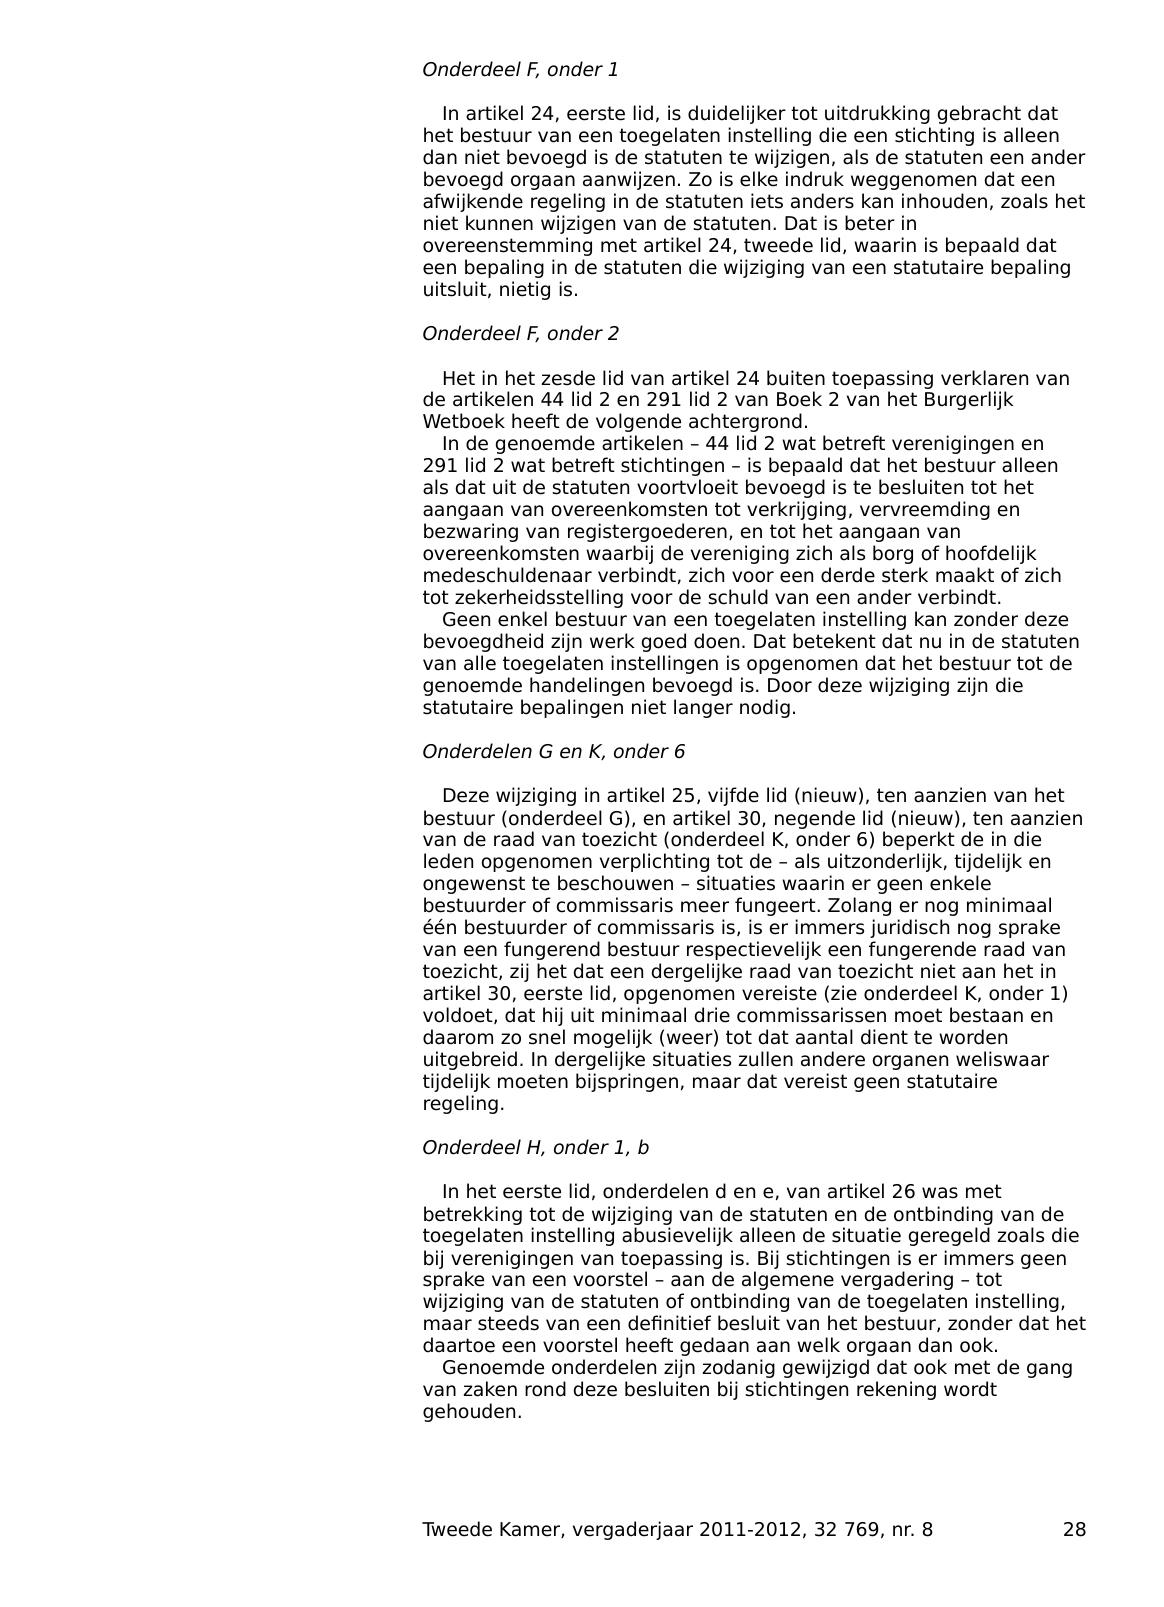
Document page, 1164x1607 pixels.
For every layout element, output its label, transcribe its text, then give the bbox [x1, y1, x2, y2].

text Het in het zesde lid van artikel 24 buiten toepassing verklaren van de artikelen 44 lid 2 en 291 lid 2 van Boek 2 van het Burgerlijk Wetboek heeft de volgende achtergrond. [422, 367, 1087, 433]
text In het eerste lid, onderdelen d en e, van artikel 26 was met betrekking tot de wijziging van de statuten en de ontbinding van de toegelaten instelling abusievelijk alleen de situatie geregeld zoals die bij verenigingen van toepassing is. Bij stichtingen is er immers geen sprake van een voorstel – aan de algemene vergadering – tot wijziging van de statuten of ontbinding van de toegelaten instelling, maar steeds van een definitief besluit van het bestuur, zonder dat het daartoe een voorstel heeft gedaan aan welk orgaan dan ook. [422, 1181, 1087, 1357]
text Deze wijziging in artikel 25, vijfde lid (nieuw), ten aanzien van het bestuur (onderdeel G), en artikel 30, negende lid (nieuw), ten aanzien van de raad van toezicht (onderdeel K, onder 6) beperkt de in die leden opgenomen verplichting tot de – als uitzonderlijk, tijdelijk en ongewenst te beschouwen – situaties waarin er geen enkele bestuurder of commissaris meer fungeert. Zolang er nog minimaal één bestuurder of commissaris is, is er immers juridisch nog sprake van een fungerend bestuur respectievelijk een fungerende raad van toezicht, zij het dat een dergelijke raad van toezicht niet aan het in artikel 30, eerste lid, opgenomen vereiste (zie onderdeel K, onder 1) voldoet, dat hij uit minimaal drie commissarissen moet bestaan en daarom zo snel mogelijk (weer) tot dat aantal dient te worden uitgebreid. In dergelijke situaties zullen andere organen weliswaar tijdelijk moeten bijspringen, maar dat vereist geen statutaire regeling. [422, 785, 1087, 1115]
text Genoemde onderdelen zijn zodanig gewijzigd dat ook met de gang van zaken rond deze besluiten bij stichtingen rekening wordt gehouden. [422, 1357, 1087, 1423]
subtitle Onderdelen G en K, onder 6 [422, 741, 1087, 763]
text Geen enkel bestuur van een toegelaten instelling kan zonder deze bevoegdheid zijn werk goed doen. Dat betekent dat nu in de statuten van alle toegelaten instellingen is opgenomen dat het bestuur tot de genoemde handelingen bevoegd is. Door deze wijziging zijn die statutaire bepalingen niet langer nodig. [422, 609, 1087, 719]
text In de genoemde artikelen – 44 lid 2 wat betreft verenigingen en 291 lid 2 wat betreft stichtingen – is bepaald dat het bestuur alleen als dat uit de statuten voortvloeit bevoegd is te besluiten tot het aangaan van overeenkomsten tot verkrijging, vervreemding en bezwaring van registergoederen, en tot het aangaan van overeenkomsten waarbij de vereniging zich als borg of hoofdelijk medeschuldenaar verbindt, zich voor een derde sterk maakt of zich tot zekerheidsstelling voor de schuld van een ander verbindt. [422, 433, 1087, 609]
subtitle Onderdeel H, onder 1, b [422, 1137, 1087, 1159]
text In artikel 24, eerste lid, is duidelijker tot uitdrukking gebracht dat het bestuur van een toegelaten instelling die een stichting is alleen dan niet bevoegd is de statuten te wijzigen, als de statuten een ander bevoegd orgaan aanwijzen. Zo is elke indruk weggenomen dat een afwijkende regeling in de statuten iets anders kan inhouden, zoals het niet kunnen wijzigen van de statuten. Dat is beter in overeenstemming met artikel 24, tweede lid, waarin is bepaald dat een bepaling in de statuten die wijziging van een statutaire bepaling uitsluit, nietig is. [422, 103, 1087, 301]
subtitle Onderdeel F, onder 2 [422, 323, 1087, 345]
subtitle Onderdeel F, onder 1 [422, 59, 1087, 81]
